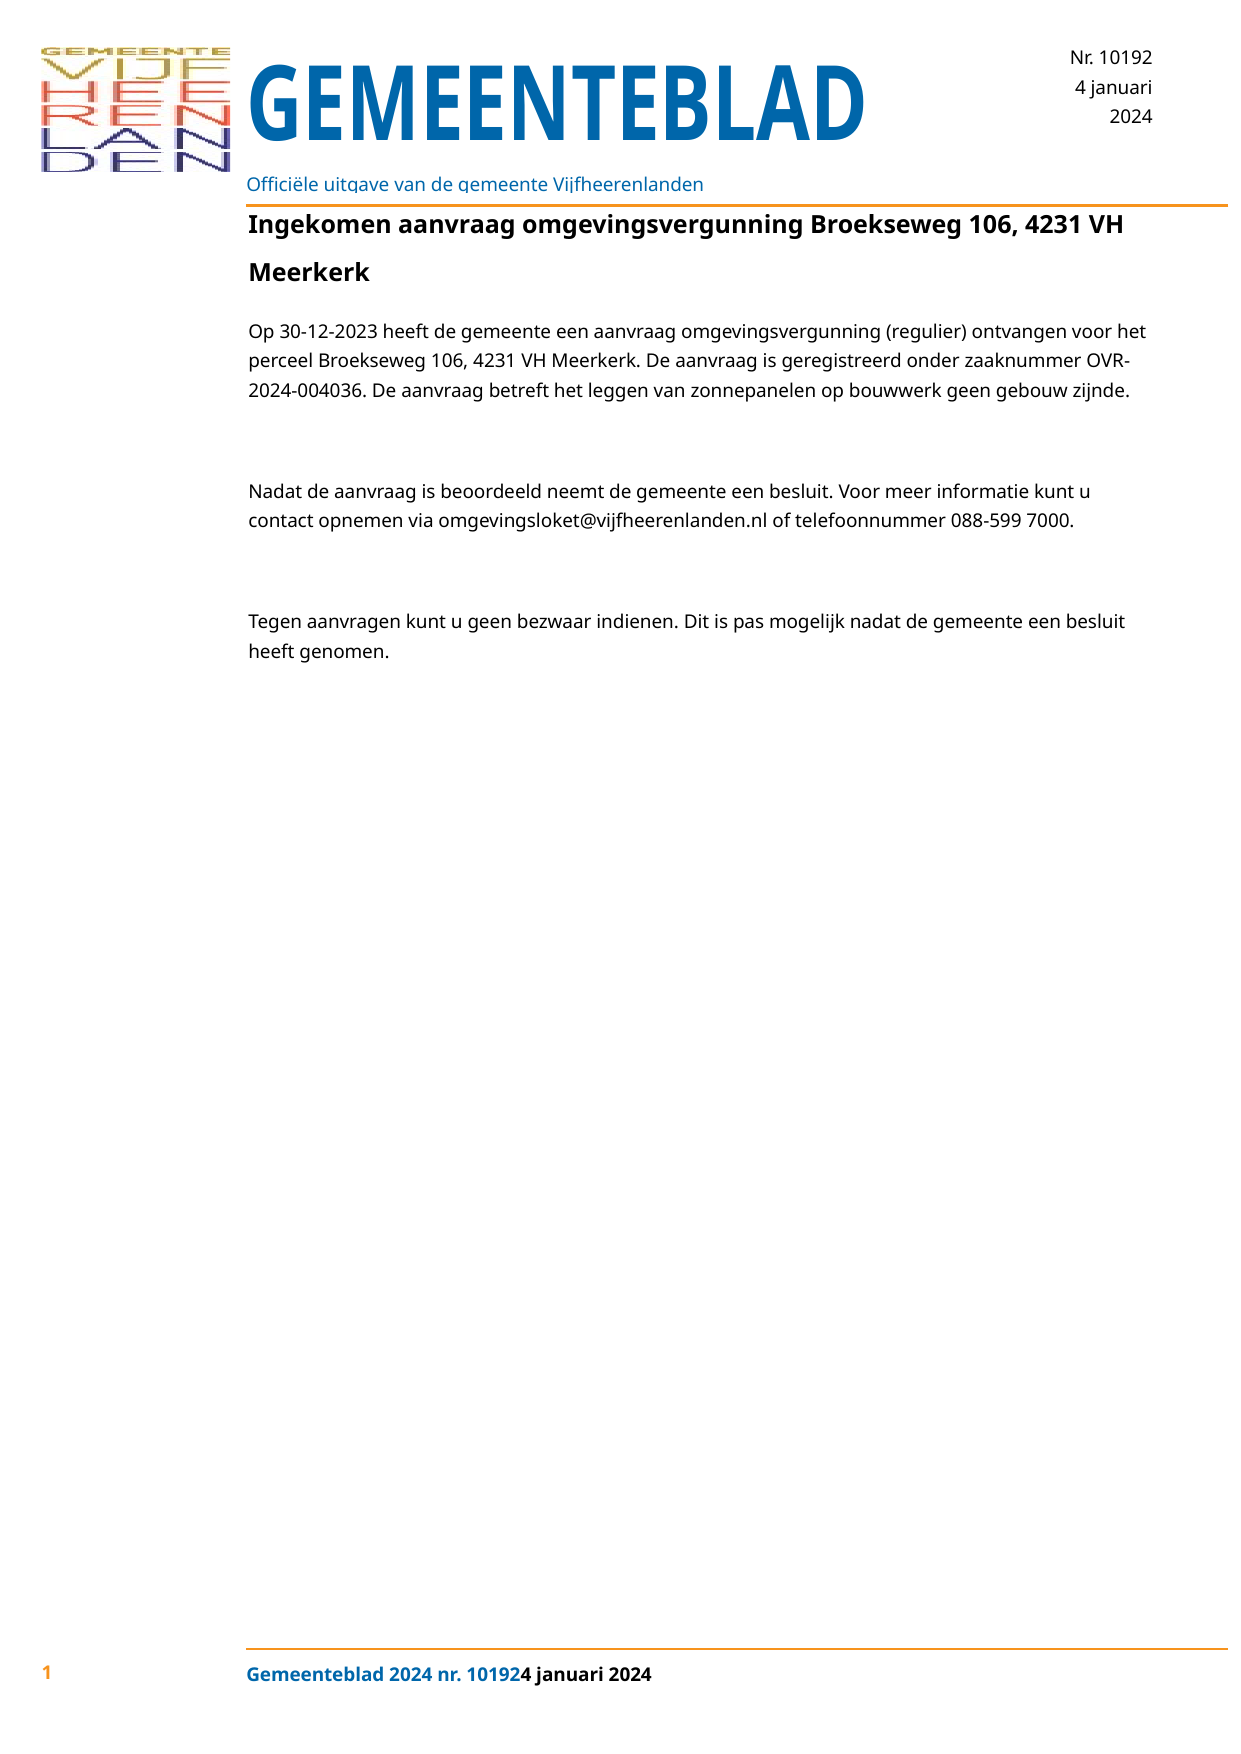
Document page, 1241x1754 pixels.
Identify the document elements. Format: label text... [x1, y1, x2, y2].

text Tegen aanvragen kunt u geen bezwaar indienen. Dit is pas mogelijk nadat de gemeente een besluit heeft genomen. [248, 608, 1152, 664]
text Op 30-12-2023 heeft de gemeente een aanvraag omgevingsvergunning (regulier) ontvangen voor het perceel Broekseweg 106, 4231 VH Meerkerk. De aanvraag is geregistreerd onder zaaknummer OVR-2024-004036. De aanvraag betreft het leggen van zonnepanelen op bouwwerk geen gebouw zijnde. [248, 318, 1152, 403]
text Ingekomen aanvraag omgevingsvergunning Broekseweg 106, 4231 VH Meerkerk [248, 207, 1152, 288]
picture [41, 47, 231, 172]
text Nadat de aanvraag is beoordeeld neemt de gemeente een besluit. Voor meer informatie kunt u contact opnemen via omgevingsloket@vijfheerenlanden.nl of telefoonnummer 088-599 7000. [248, 478, 1152, 533]
